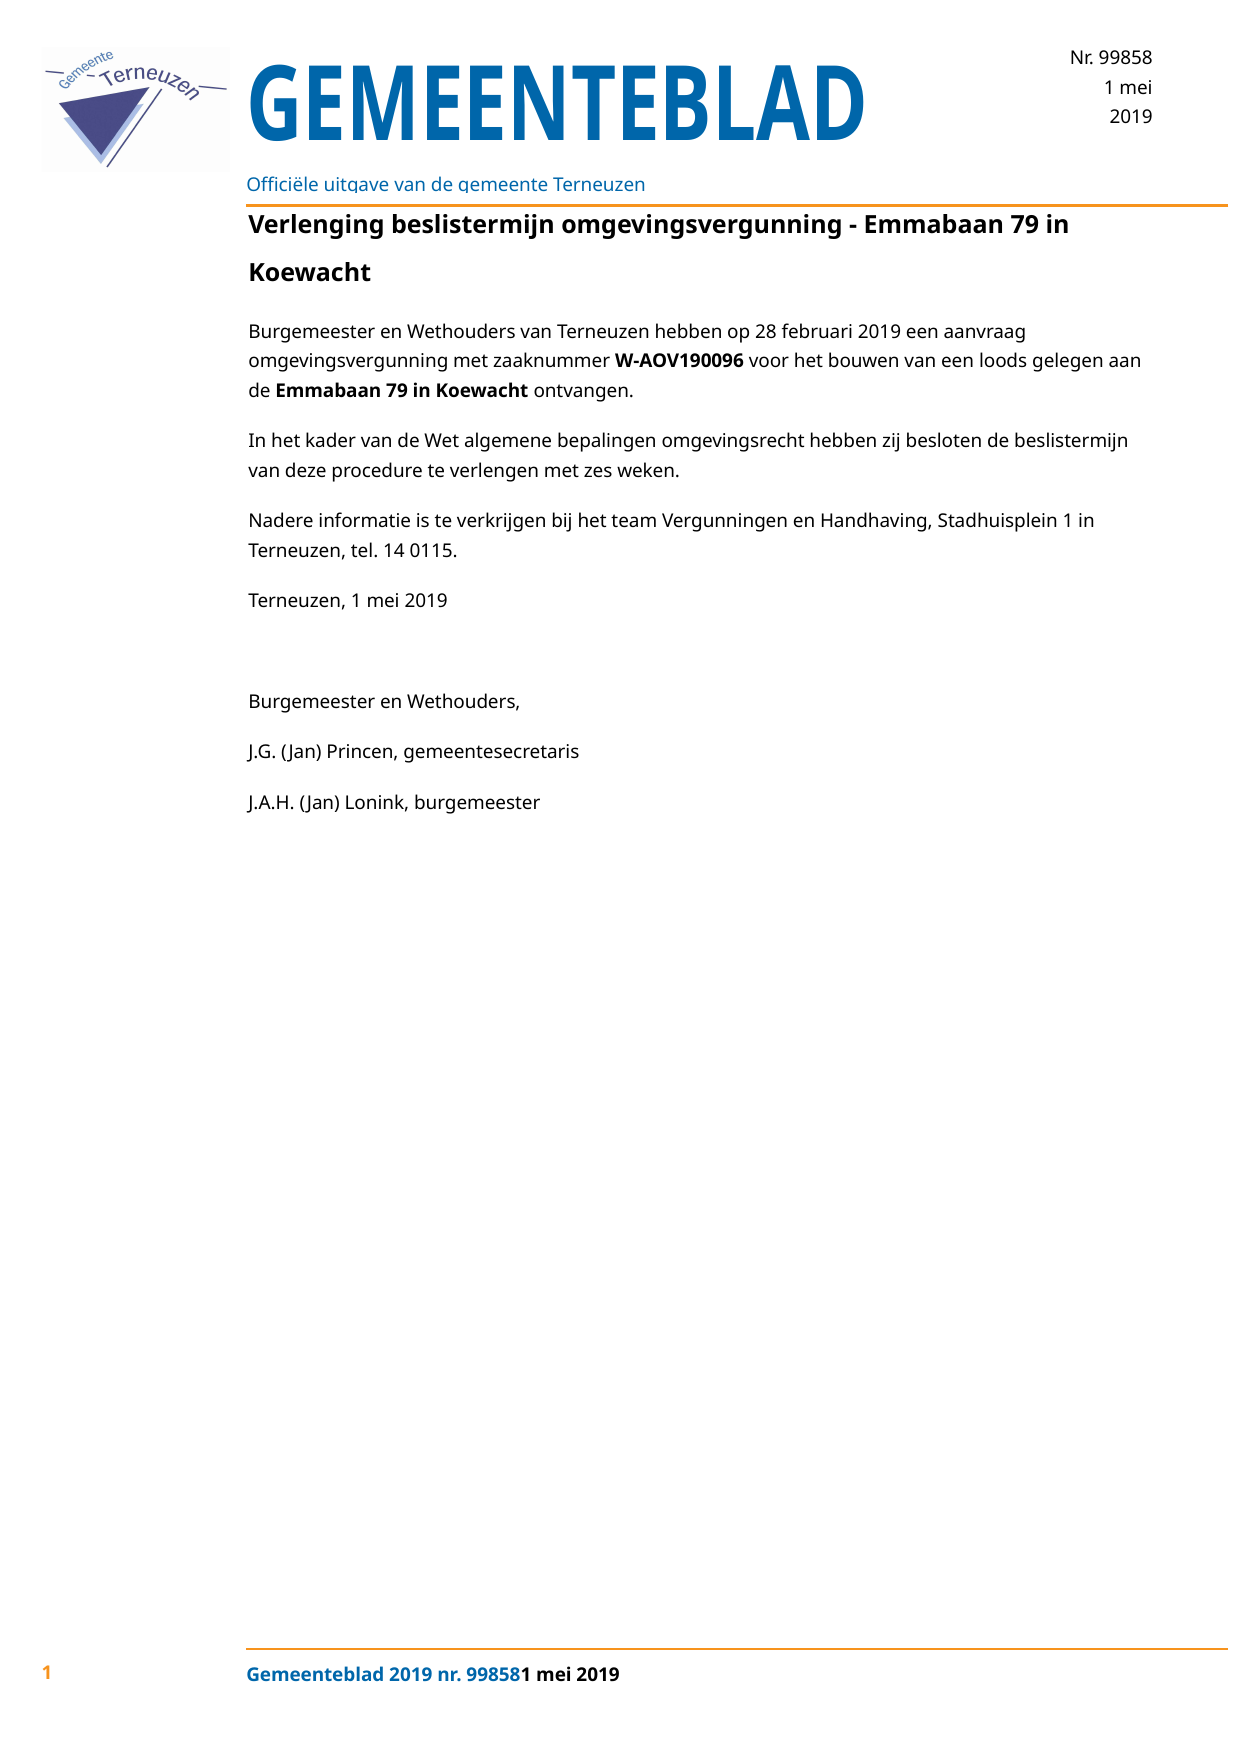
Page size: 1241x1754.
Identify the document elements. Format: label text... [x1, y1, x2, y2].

text Nadere informatie is te verkrijgen bij het team Vergunningen en Handhaving, Stadhuisplein 1 in Terneuzen, tel. 14 0115. [248, 507, 1152, 563]
text In het kader van de Wet algemene bepalingen omgevingsrecht hebben zij besloten de beslistermijn van deze procedure te verlengen met zes weken. [248, 427, 1152, 483]
picture [41, 47, 231, 172]
text J.G. (Jan) Princen, gemeentesecretaris [248, 739, 1152, 764]
text Verlenging beslistermijn omgevingsvergunning - Emmabaan 79 in Koewacht [248, 207, 1152, 288]
text Burgemeester en Wethouders, [248, 688, 1152, 714]
text J.A.H. (Jan) Lonink, burgemeester [248, 789, 1152, 815]
text Burgemeester en Wethouders van Terneuzen hebben op 28 februari 2019 een aanvraag omgevingsvergunning met zaaknummer W-AOV190096 voor het bouwen van een loods gelegen aan de Emmabaan 79 in Koewacht ontvangen. [248, 318, 1152, 403]
text Terneuzen, 1 mei 2019 [248, 587, 1152, 613]
